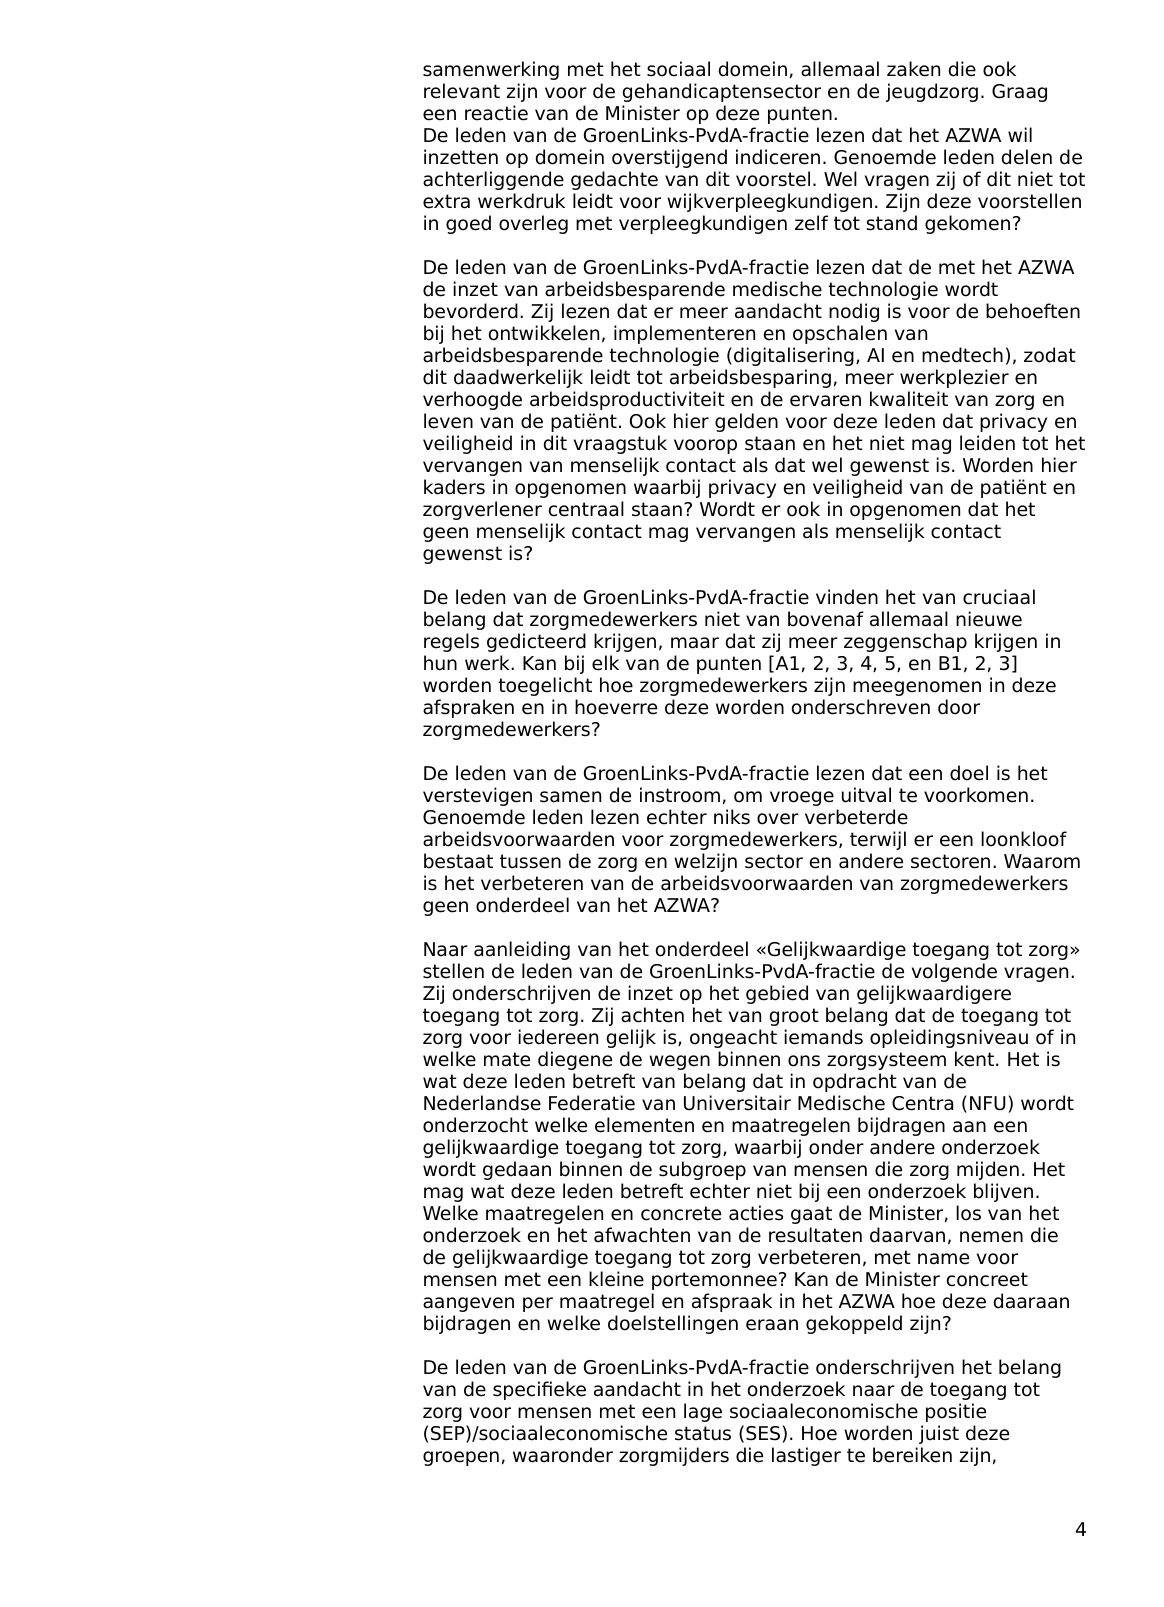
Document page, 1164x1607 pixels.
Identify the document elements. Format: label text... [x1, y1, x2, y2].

text De leden van de GroenLinks-PvdA-fractie lezen dat een doel is het verstevigen samen de instroom, om vroege uitval te voorkomen. Genoemde leden lezen echter niks over verbeterde arbeidsvoorwaarden voor zorgmedewerkers, terwijl er een loonkloof bestaat tussen de zorg en welzijn sector en andere sectoren. Waarom is het verbeteren van de arbeidsvoorwaarden van zorgmedewerkers geen onderdeel van het AZWA? [422, 763, 1087, 917]
text De leden van de GroenLinks-PvdA-fractie vinden het van cruciaal belang dat zorgmedewerkers niet van bovenaf allemaal nieuwe regels gedicteerd krijgen, maar dat zij meer zeggenschap krijgen in hun werk. Kan bij elk van de punten [A1, 2, 3, 4, 5, en B1, 2, 3] worden toegelicht hoe zorgmedewerkers zijn meegenomen in deze afspraken en in hoeverre deze worden onderschreven door zorgmedewerkers? [422, 587, 1087, 741]
text De leden van de GroenLinks-PvdA-fractie onderschrijven het belang van de specifieke aandacht in het onderzoek naar de toegang tot zorg voor mensen met een lage sociaaleconomische positie (SEP)/sociaaleconomische status (SES). Hoe worden juist deze groepen, waaronder zorgmijders die lastiger te bereiken zijn, [422, 1357, 1087, 1467]
text De leden van de GroenLinks-PvdA-fractie lezen dat het AZWA wil inzetten op domein overstijgend indiceren. Genoemde leden delen de achterliggende gedachte van dit voorstel. Wel vragen zij of dit niet tot extra werkdruk leidt voor wijkverpleegkundigen. Zijn deze voorstellen in goed overleg met verpleegkundigen zelf tot stand gekomen? [422, 125, 1087, 235]
text Naar aanleiding van het onderdeel «Gelijkwaardige toegang tot zorg» stellen de leden van de GroenLinks-PvdA-fractie de volgende vragen. Zij onderschrijven de inzet op het gebied van gelijkwaardigere toegang tot zorg. Zij achten het van groot belang dat de toegang tot zorg voor iedereen gelijk is, ongeacht iemands opleidingsniveau of in welke mate diegene de wegen binnen ons zorgsysteem kent. Het is wat deze leden betreft van belang dat in opdracht van de Nederlandse Federatie van Universitair Medische Centra (NFU) wordt onderzocht welke elementen en maatregelen bijdragen aan een gelijkwaardige toegang tot zorg, waarbij onder andere onderzoek wordt gedaan binnen de subgroep van mensen die zorg mijden. Het mag wat deze leden betreft echter niet bij een onderzoek blijven. Welke maatregelen en concrete acties gaat de Minister, los van het onderzoek en het afwachten van de resultaten daarvan, nemen die de gelijkwaardige toegang tot zorg verbeteren, met name voor mensen met een kleine portemonnee? Kan de Minister concreet aangeven per maatregel en afspraak in het AZWA hoe deze daaraan bijdragen en welke doelstellingen eraan gekoppeld zijn? [422, 939, 1087, 1335]
text De leden van de GroenLinks-PvdA-fractie lezen dat de met het AZWA de inzet van arbeidsbesparende medische technologie wordt bevorderd. Zij lezen dat er meer aandacht nodig is voor de behoeften bij het ontwikkelen, implementeren en opschalen van arbeidsbesparende technologie (digitalisering, AI en medtech), zodat dit daadwerkelijk leidt tot arbeidsbesparing, meer werkplezier en verhoogde arbeidsproductiviteit en de ervaren kwaliteit van zorg en leven van de patiënt. Ook hier gelden voor deze leden dat privacy en veiligheid in dit vraagstuk voorop staan en het niet mag leiden tot het vervangen van menselijk contact als dat wel gewenst is. Worden hier kaders in opgenomen waarbij privacy en veiligheid van de patiënt en zorgverlener centraal staan? Wordt er ook in opgenomen dat het geen menselijk contact mag vervangen als menselijk contact gewenst is? [422, 257, 1087, 565]
text samenwerking met het sociaal domein, allemaal zaken die ook relevant zijn voor de gehandicaptensector en de jeugdzorg. Graag een reactie van de Minister op deze punten. [422, 59, 1087, 125]
